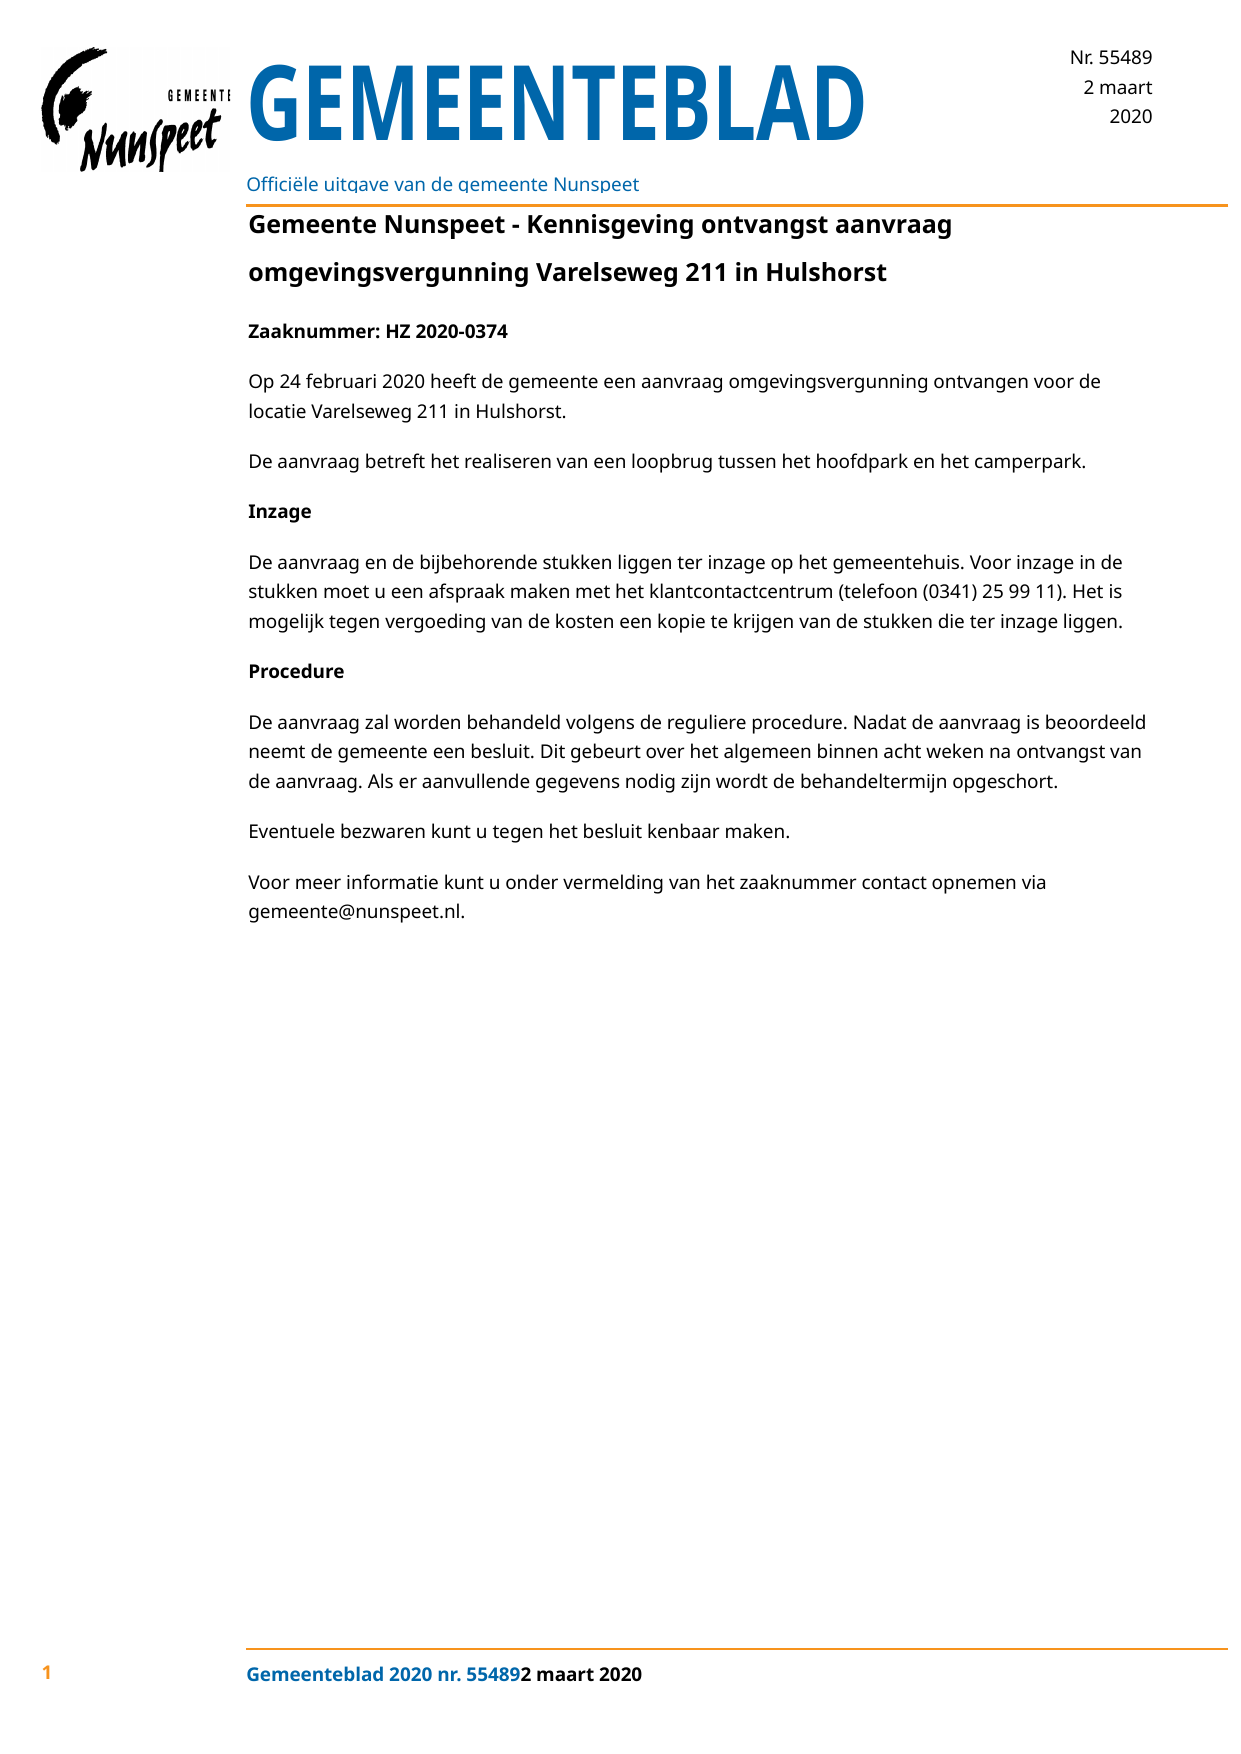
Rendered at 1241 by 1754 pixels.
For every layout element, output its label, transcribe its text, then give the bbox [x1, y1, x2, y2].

text Inzage [248, 499, 1152, 524]
text De aanvraag en de bijbehorende stukken liggen ter inzage op het gemeentehuis. Voor inzage in de stukken moet u een afspraak maken met het klantcontactcentrum (telefoon (0341) 25 99 11). Het is mogelijk tegen vergoeding van de kosten een kopie te krijgen van de stukken die ter inzage liggen. [248, 549, 1152, 634]
picture [41, 47, 231, 172]
text Zaaknummer: HZ 2020-0374 [248, 318, 1152, 344]
text Eventuele bezwaren kunt u tegen het besluit kenbaar maken. [248, 819, 1152, 844]
text De aanvraag zal worden behandeld volgens de reguliere procedure. Nadat de aanvraag is beoordeeld neemt de gemeente een besluit. Dit gebeurt over het algemeen binnen acht weken na ontvangst van de aanvraag. Als er aanvullende gegevens nodig zijn wordt de behandeltermijn opgeschort. [248, 709, 1152, 794]
text Gemeente Nunspeet - Kennisgeving ontvangst aanvraag omgevingsvergunning Varelseweg 211 in Hulshorst [248, 207, 1152, 288]
text Voor meer informatie kunt u onder vermelding van het zaaknummer contact opnemen via gemeente@nunspeet.nl. [248, 869, 1152, 924]
text De aanvraag betreft het realiseren van een loopbrug tussen het hoofdpark en het camperpark. [248, 448, 1152, 474]
text Procedure [248, 659, 1152, 684]
text Op 24 februari 2020 heeft de gemeente een aanvraag omgevingsvergunning ontvangen voor de locatie Varelseweg 211 in Hulshorst. [248, 368, 1152, 424]
